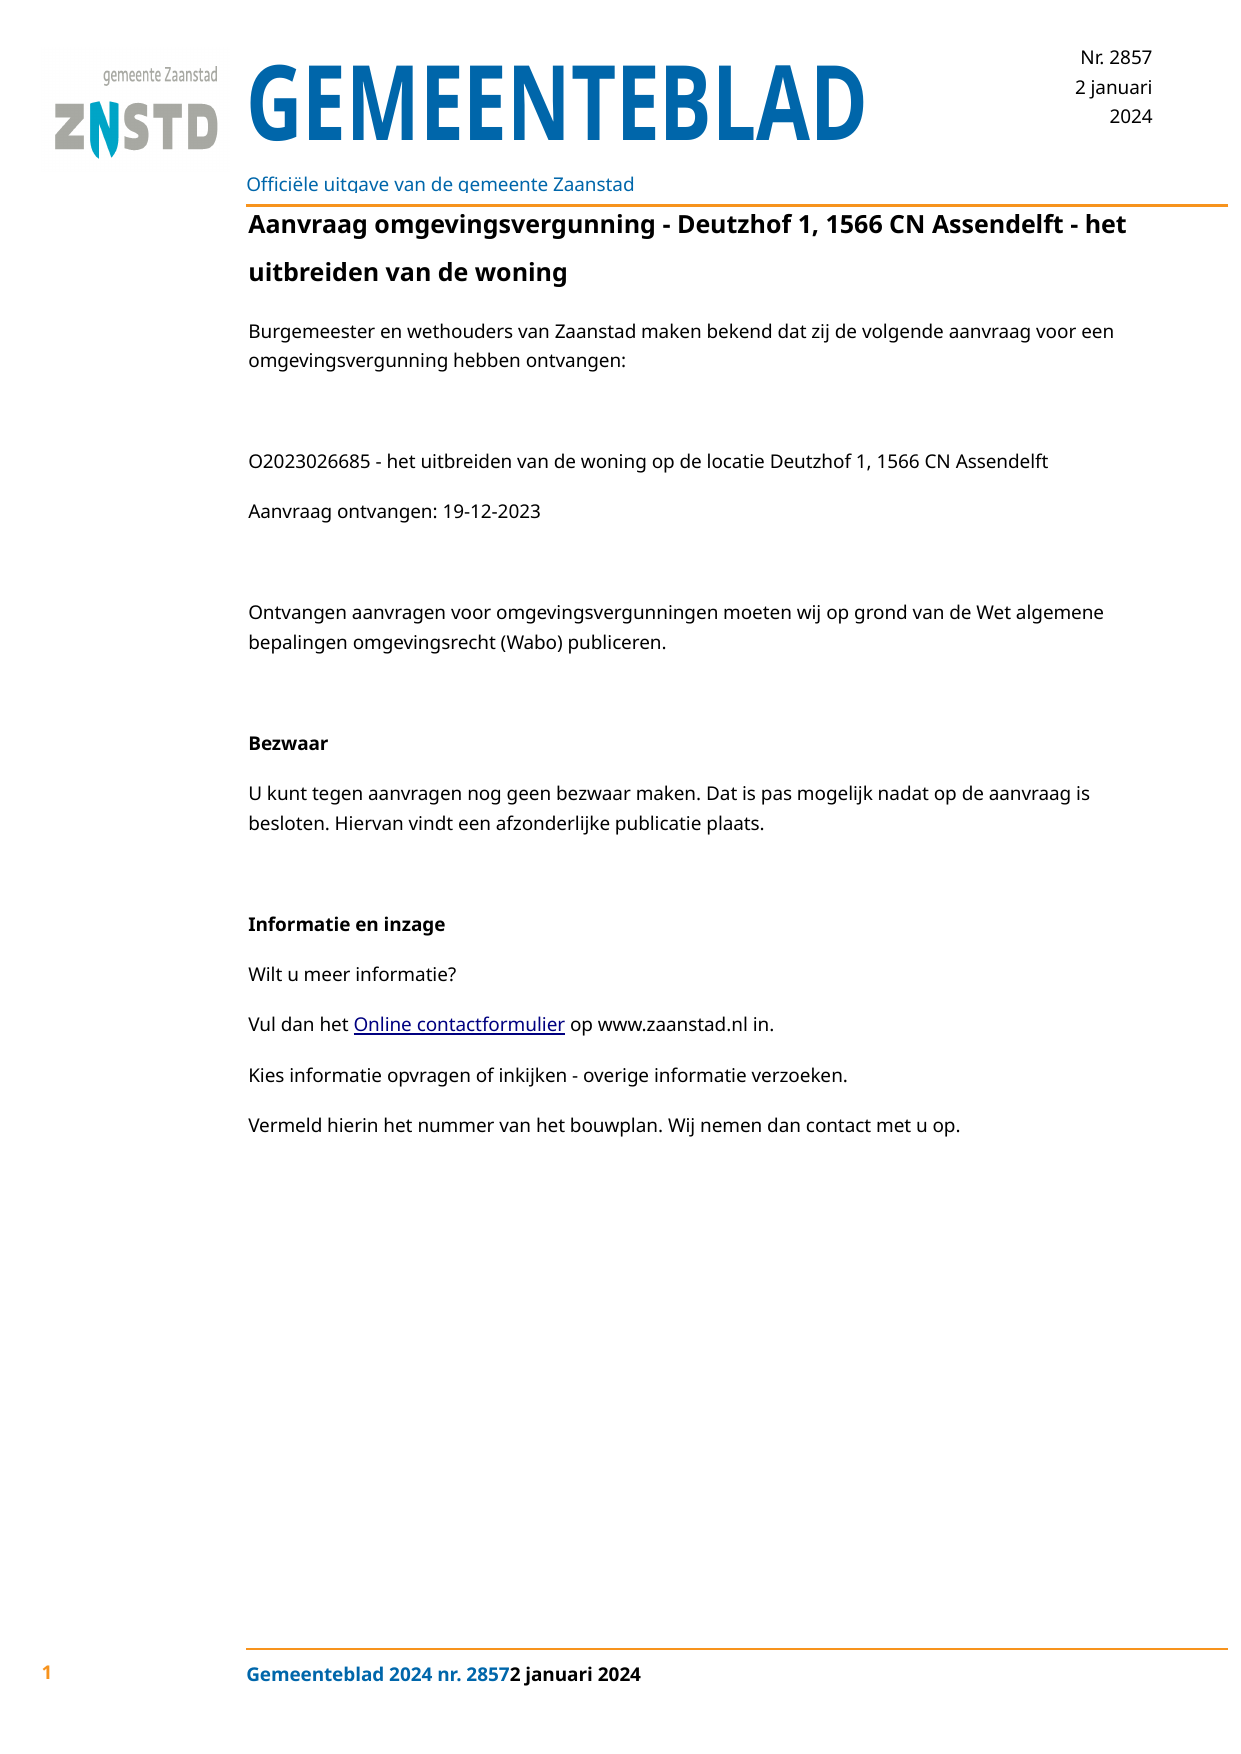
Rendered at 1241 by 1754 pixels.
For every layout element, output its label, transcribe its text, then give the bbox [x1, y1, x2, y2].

text Ontvangen aanvragen voor omgevingsvergunningen moeten wij op grond van de Wet algemene bepalingen omgevingsrecht (Wabo) publiceren. [248, 599, 1152, 655]
picture [41, 47, 231, 172]
text Vul dan het Online contactformulier op www.zaanstad.nl in. [248, 1012, 1152, 1037]
text Kies informatie opvragen of inkijken - overige informatie verzoeken. [248, 1062, 1152, 1088]
text Informatie en inzage [248, 911, 1152, 937]
text Wilt u meer informatie? [248, 961, 1152, 987]
text Aanvraag omgevingsvergunning - Deutzhof 1, 1566 CN Assendelft - het uitbreiden van de woning [248, 207, 1152, 288]
text Aanvraag ontvangen: 19-12-2023 [248, 499, 1152, 524]
text Bezwaar [248, 730, 1152, 756]
text U kunt tegen aanvragen nog geen bezwaar maken. Dat is pas mogelijk nadat op de aanvraag is besloten. Hiervan vindt een afzonderlijke publicatie plaats. [248, 780, 1152, 836]
text Burgemeester en wethouders van Zaanstad maken bekend dat zij de volgende aanvraag voor een omgevingsvergunning hebben ontvangen: [248, 318, 1152, 373]
text Vermeld hierin het nummer van het bouwplan. Wij nemen dan contact met u op. [248, 1112, 1152, 1138]
text O2023026685 - het uitbreiden van de woning op de locatie Deutzhof 1, 1566 CN Assendelft [248, 448, 1152, 474]
